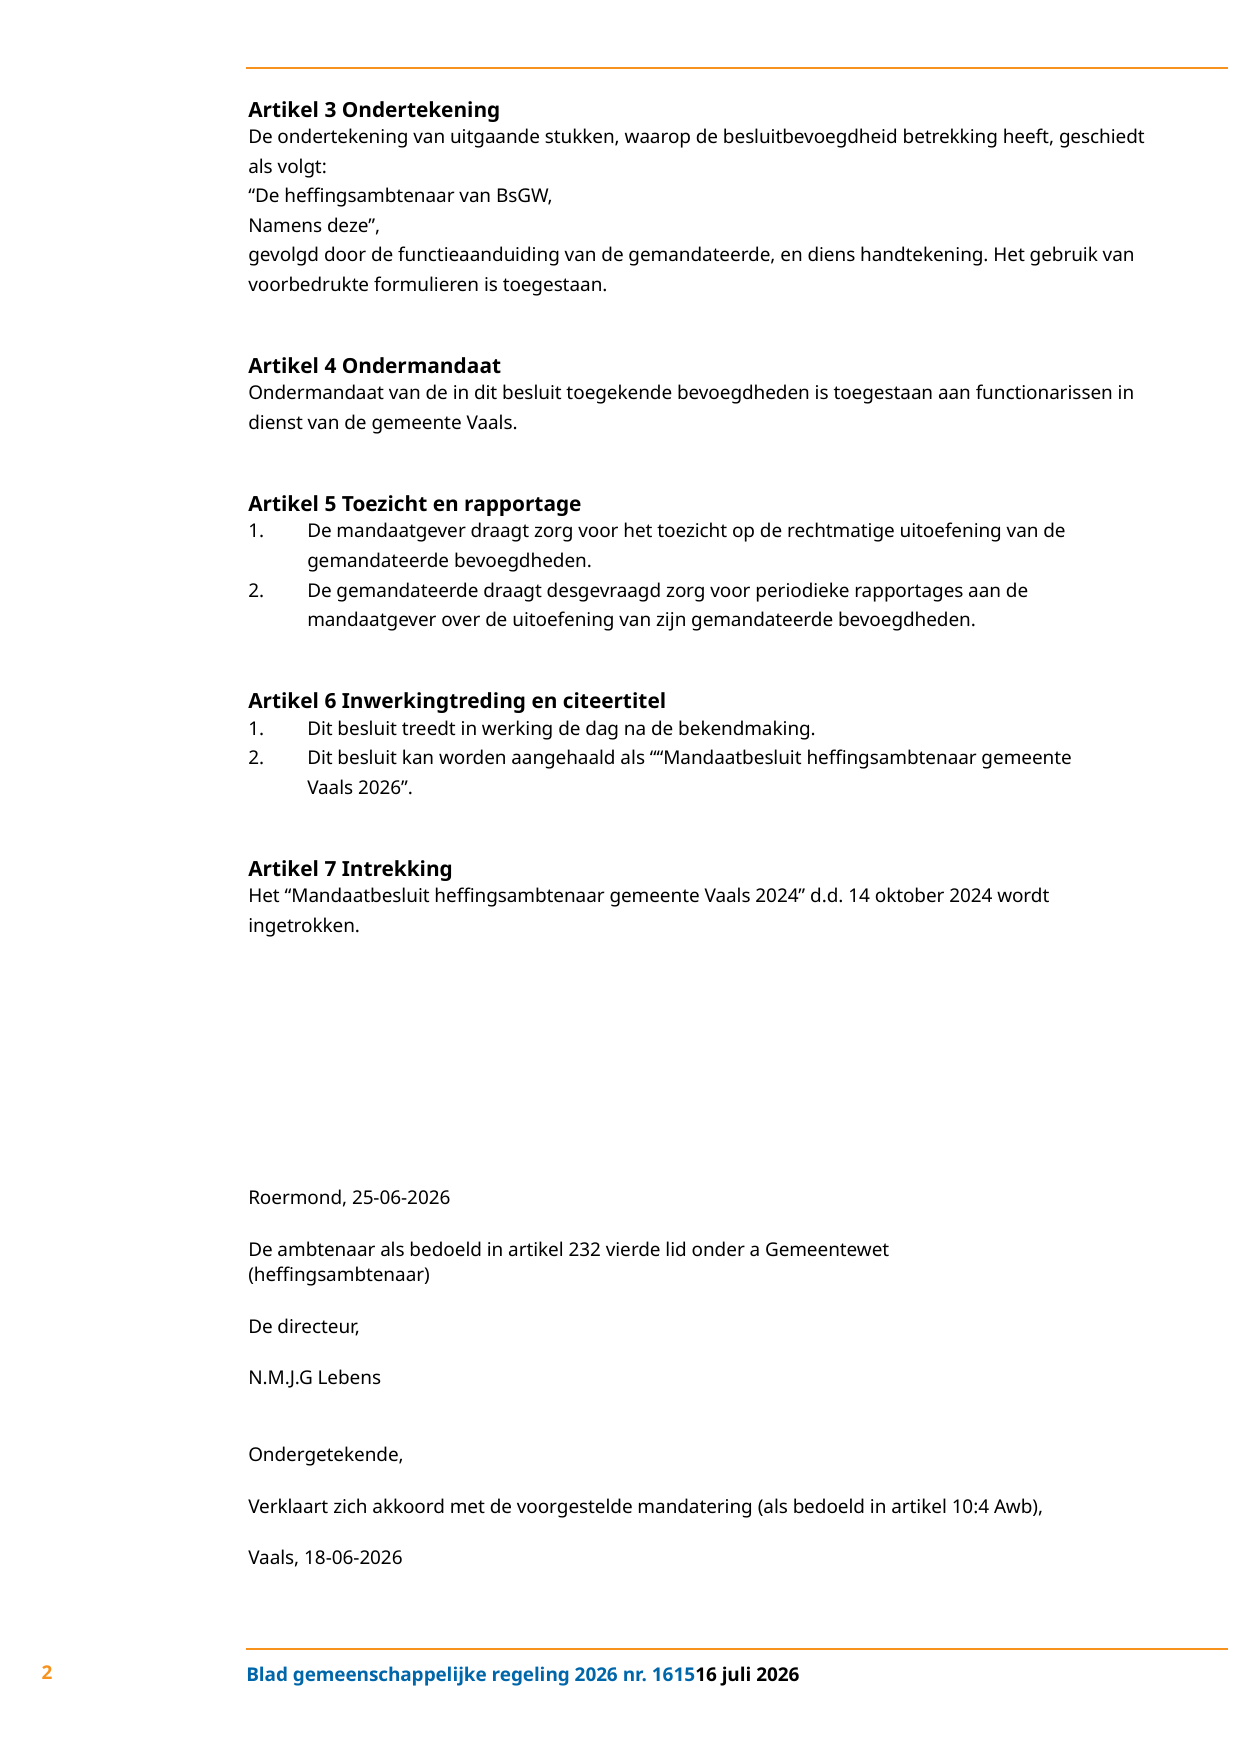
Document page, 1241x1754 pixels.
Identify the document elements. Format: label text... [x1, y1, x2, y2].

text Artikel 3 Ondertekening [248, 95, 1152, 123]
text gevolgd door de functieaanduiding van de gemandateerde, en diens handtekening. Het gebruik van voorbedrukte formulieren is toegestaan. [248, 242, 1152, 297]
list Vaals 2026”. [248, 774, 1152, 800]
text Verklaart zich akkoord met de voorgestelde mandatering (als bedoeld in artikel 10:4 Awb), [248, 1493, 1152, 1519]
text Het “Mandaatbesluit heffingsambtenaar gemeente Vaals 2024” d.d. 14 oktober 2024 wordt ingetrokken. [248, 882, 1152, 938]
text (heffingsambtenaar) [248, 1262, 1152, 1287]
text N.M.J.G Lebens [248, 1364, 1152, 1390]
text “De heffingsambtenaar van BsGW, [248, 182, 1152, 208]
text Ondergetekende, [248, 1442, 1152, 1467]
text De ambtenaar als bedoeld in artikel 232 vierde lid onder a Gemeentewet [248, 1236, 1152, 1262]
text Ondermandaat van de in dit besluit toegekende bevoegdheden is toegestaan aan functionarissen in dienst van de gemeente Vaals. [248, 379, 1152, 435]
text Vaals, 18-06-2026 [248, 1544, 1152, 1570]
text Artikel 4 Ondermandaat [248, 351, 1152, 379]
text Artikel 7 Intrekking [248, 854, 1152, 882]
text De ondertekening van uitgaande stukken, waarop de besluitbevoegdheid betrekking heeft, geschiedt als volgt: [248, 123, 1152, 178]
list De mandaatgever draagt zorg voor het toezicht op de rechtmatige uitoefening van de gemandateerde bevoegdheden. [248, 518, 1152, 573]
text Artikel 5 Toezicht en rapportage [248, 489, 1152, 518]
picture [41, 47, 231, 172]
text Artikel 6 Inwerkingtreding en citeertitel [248, 686, 1152, 715]
text Roermond, 25-06-2026 [248, 1184, 1152, 1210]
list De gemandateerde draagt desgevraagd zorg voor periodieke rapportages aan de mandaatgever over de uitoefening van zijn gemandateerde bevoegdheden. [248, 577, 1152, 632]
list Dit besluit treedt in werking de dag na de bekendmaking. [248, 715, 1152, 741]
list Dit besluit kan worden aangehaald als ““Mandaatbesluit heffingsambtenaar gemeente [248, 744, 1152, 770]
text De directeur, [248, 1313, 1152, 1339]
text Namens deze”, [248, 212, 1152, 238]
